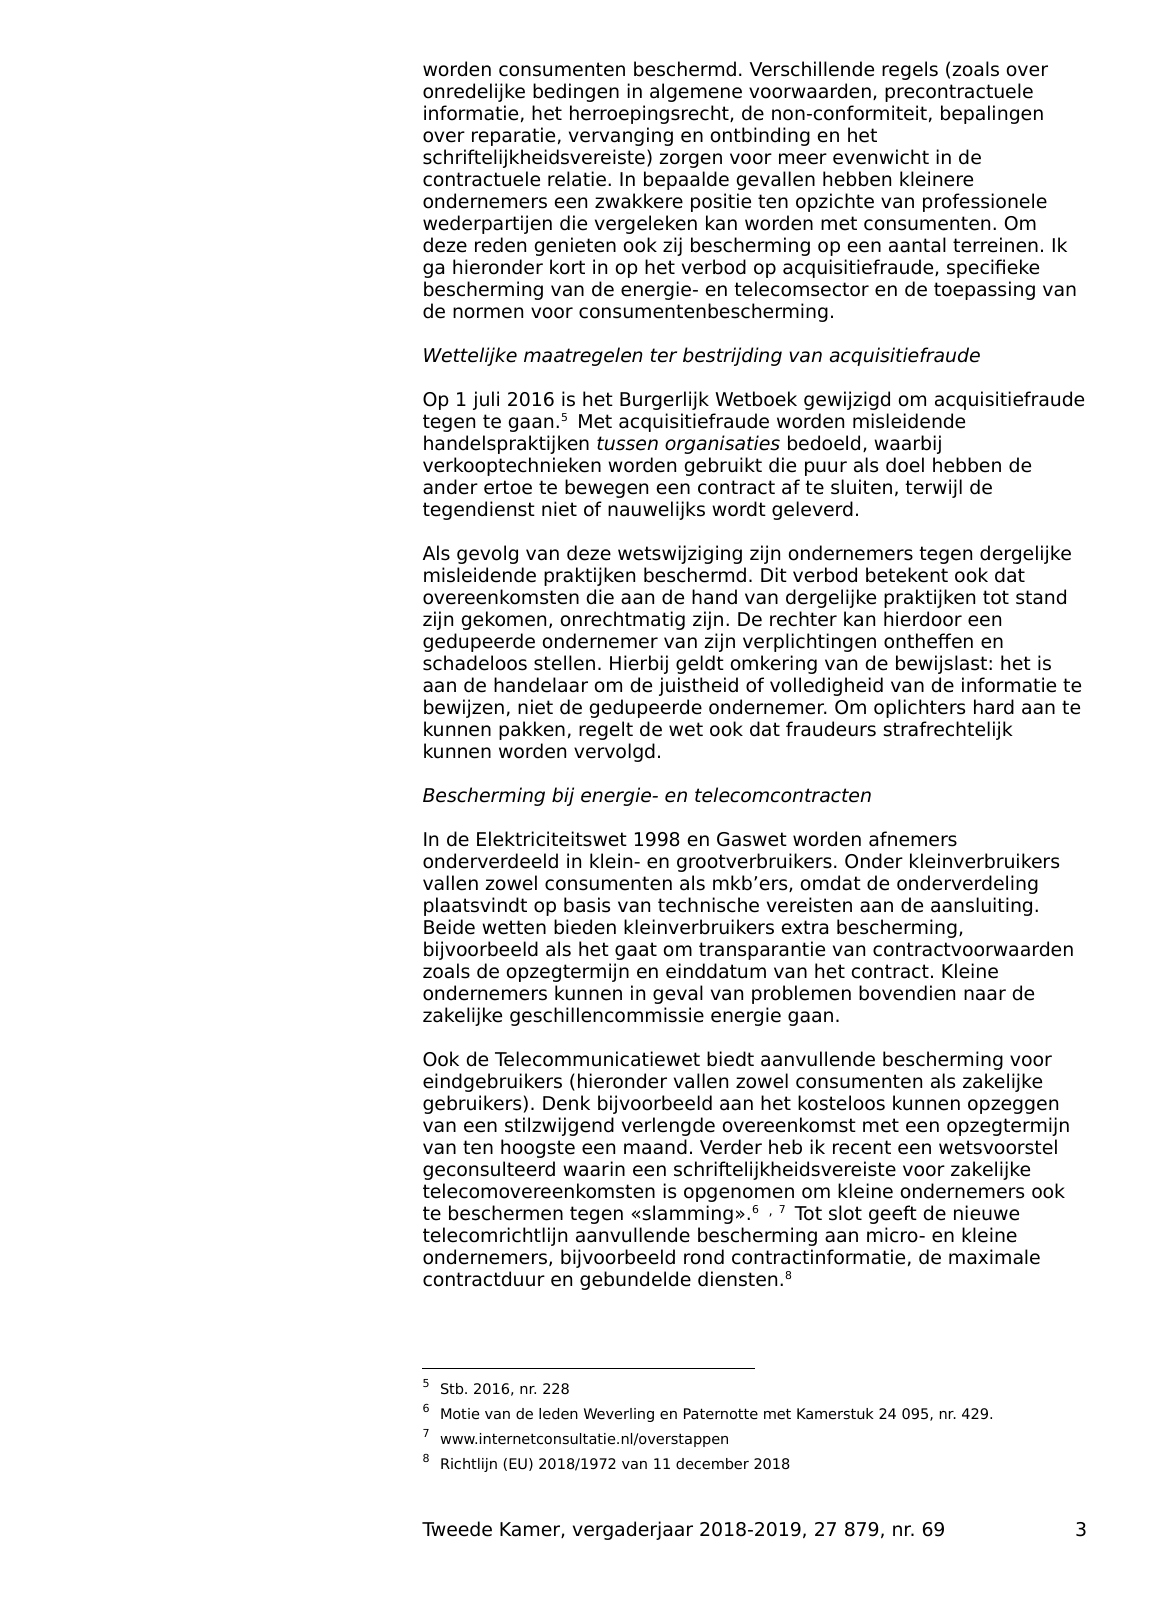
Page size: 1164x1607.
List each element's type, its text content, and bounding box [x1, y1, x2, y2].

subtitle Bescherming bij energie- en telecomcontracten [422, 785, 1087, 807]
text Op 1 juli 2016 is het Burgerlijk Wetboek gewijzigd om acquisitiefraude tegen te gaan. Met acquisitiefraude worden misleidende handelspraktijken tussen organisaties bedoeld, waarbij verkooptechnieken worden gebruikt die puur als doel hebben de ander ertoe te bewegen een contract af te sluiten, terwijl de tegendienst niet of nauwelijks wordt geleverd. [422, 389, 1087, 521]
text Richtlijn (EU) 2018/1972 van 11 december 2018 [422, 1452, 1087, 1474]
text worden consumenten beschermd. Verschillende regels (zoals over onredelijke bedingen in algemene voorwaarden, precontractuele informatie, het herroepingsrecht, de non-conformiteit, bepalingen over reparatie, vervanging en ontbinding en het schriftelijkheidsvereiste) zorgen voor meer evenwicht in de contractuele relatie. In bepaalde gevallen hebben kleinere ondernemers een zwakkere positie ten opzichte van professionele wederpartijen die vergeleken kan worden met consumenten. Om deze reden genieten ook zij bescherming op een aantal terreinen. Ik ga hieronder kort in op het verbod op acquisitiefraude, specifieke bescherming van de energie- en telecomsector en de toepassing van de normen voor consumentenbescherming. [422, 59, 1087, 323]
text Motie van de leden Weverling en Paternotte met Kamerstuk 24 095, nr. 429. [422, 1402, 1087, 1424]
text Stb. 2016, nr. 228 [422, 1377, 1087, 1399]
text In de Elektriciteitswet 1998 en Gaswet worden afnemers onderverdeeld in klein- en grootverbruikers. Onder kleinverbruikers vallen zowel consumenten als mkb’ers, omdat de onderverdeling plaatsvindt op basis van technische vereisten aan de aansluiting. Beide wetten bieden kleinverbruikers extra bescherming, bijvoorbeeld als het gaat om transparantie van contractvoorwaarden zoals de opzegtermijn en einddatum van het contract. Kleine ondernemers kunnen in geval van problemen bovendien naar de zakelijke geschillencommissie energie gaan. [422, 829, 1087, 1027]
text www.internetconsultatie.nl/overstappen [422, 1427, 1087, 1449]
subtitle Wettelijke maatregelen ter bestrijding van acquisitiefraude [422, 345, 1087, 367]
text Ook de Telecommunicatiewet biedt aanvullende bescherming voor eindgebruikers (hieronder vallen zowel consumenten als zakelijke gebruikers). Denk bijvoorbeeld aan het kosteloos kunnen opzeggen van een stilzwijgend verlengde overeenkomst met een opzegtermijn van ten hoogste een maand. Verder heb ik recent een wetsvoorstel geconsulteerd waarin een schriftelijkheidsvereiste voor zakelijke telecomovereenkomsten is opgenomen om kleine ondernemers ook te beschermen tegen «slamming». , Tot slot geeft de nieuwe telecomrichtlijn aanvullende bescherming aan micro- en kleine ondernemers, bijvoorbeeld rond contractinformatie, de maximale contractduur en gebundelde diensten. [422, 1049, 1087, 1291]
text Als gevolg van deze wetswijziging zijn ondernemers tegen dergelijke misleidende praktijken beschermd. Dit verbod betekent ook dat overeenkomsten die aan de hand van dergelijke praktijken tot stand zijn gekomen, onrechtmatig zijn. De rechter kan hierdoor een gedupeerde ondernemer van zijn verplichtingen ontheffen en schadeloos stellen. Hierbij geldt omkering van de bewijslast: het is aan de handelaar om de juistheid of volledigheid van de informatie te bewijzen, niet de gedupeerde ondernemer. Om oplichters hard aan te kunnen pakken, regelt de wet ook dat fraudeurs strafrechtelijk kunnen worden vervolgd. [422, 543, 1087, 763]
